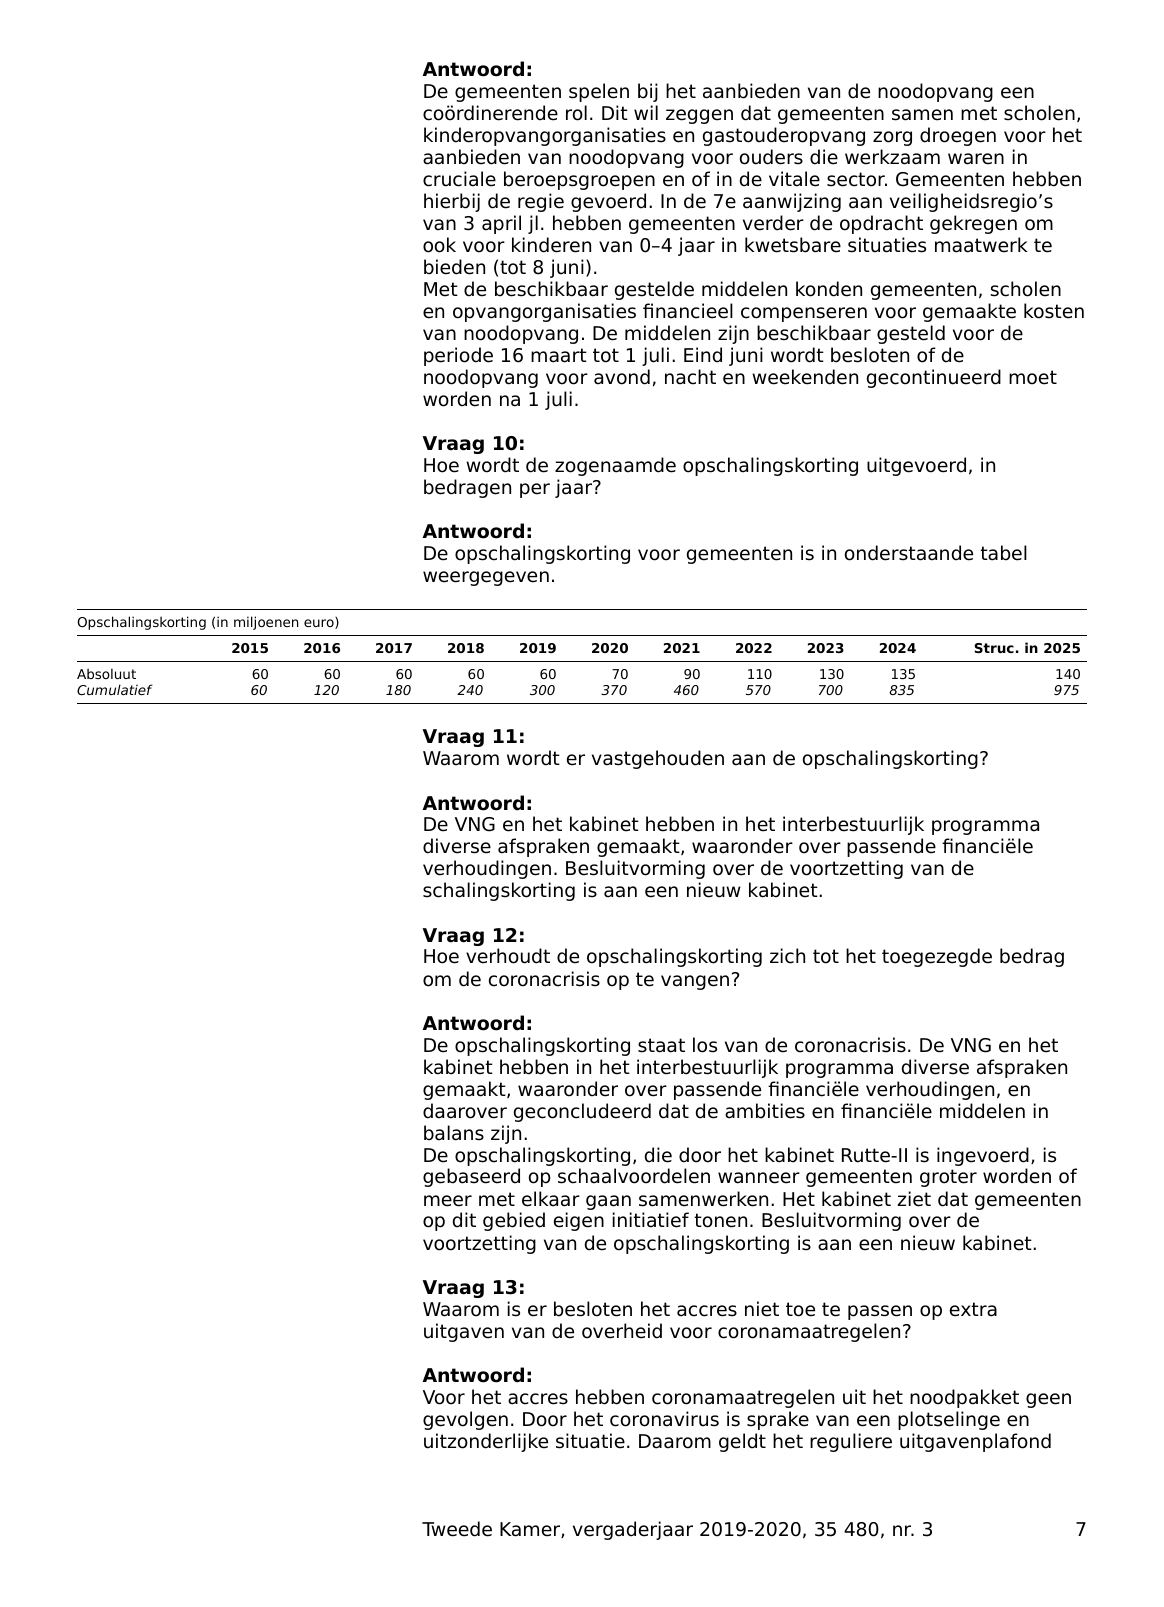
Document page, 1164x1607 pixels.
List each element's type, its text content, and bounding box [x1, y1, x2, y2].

table_cell 370 [563, 683, 634, 703]
table_cell 70 [563, 662, 634, 683]
text De VNG en het kabinet hebben in het interbestuurlijk programma diverse afspraken gemaakt, waaronder over passende financiële verhoudingen. Besluitvorming over de voortzetting van de schalingskorting is aan een nieuw kabinet. [422, 814, 1087, 902]
table_header Opschalingskorting (in miljoenen euro) [77, 610, 1087, 635]
text Vraag 13: [422, 1277, 1087, 1298]
text Hoe wordt de zogenaamde opschalingskorting uitgevoerd, in bedragen per jaar? [422, 455, 1087, 499]
table_cell 835 [850, 683, 922, 703]
text Waarom is er besloten het accres niet toe te passen op extra uitgaven van de overheid voor coronamaatregelen? [422, 1298, 1087, 1342]
table_cell 90 [634, 662, 706, 683]
table_cell 60 [490, 662, 562, 683]
table_cell 60 [347, 662, 418, 683]
table_cell Absoluut [77, 662, 203, 683]
table_cell 2018 [419, 636, 490, 661]
table_cell 130 [778, 662, 850, 683]
table_cell 975 [922, 683, 1087, 703]
table_cell 2017 [347, 636, 418, 661]
table_cell 60 [203, 662, 274, 683]
table_cell 60 [275, 662, 347, 683]
text De opschalingskorting, die door het kabinet Rutte-II is ingevoerd, is gebaseerd op schaalvoordelen wanneer gemeenten groter worden of meer met elkaar gaan samenwerken. Het kabinet ziet dat gemeenten op dit gebied eigen initiatief tonen. Besluitvorming over de voortzetting van de opschalingskorting is aan een nieuw kabinet. [422, 1144, 1087, 1254]
table_cell Struc. in 2025 [922, 636, 1087, 661]
table_cell 2015 [203, 636, 274, 661]
table_cell 120 [275, 683, 347, 703]
text Antwoord: [422, 521, 1087, 543]
table_cell 2020 [563, 636, 634, 661]
table_cell 60 [203, 683, 274, 703]
text Antwoord: [422, 792, 1087, 814]
table_cell 2024 [850, 636, 922, 661]
table_cell 570 [706, 683, 778, 703]
text Voor het accres hebben coronamaatregelen uit het noodpakket geen gevolgen. Door het coronavirus is sprake van een plotselinge en uitzonderlijke situatie. Daarom geldt het reguliere uitgavenplafond [422, 1387, 1087, 1453]
text Antwoord: [422, 59, 1087, 81]
table_cell 2022 [706, 636, 778, 661]
table_cell Cumulatief [77, 683, 203, 703]
table_cell 460 [634, 683, 706, 703]
table_cell 700 [778, 683, 850, 703]
table_cell 60 [419, 662, 490, 683]
text Met de beschikbaar gestelde middelen konden gemeenten, scholen en opvangorganisaties financieel compenseren voor gemaakte kosten van noodopvang. De middelen zijn beschikbaar gesteld voor de periode 16 maart tot 1 juli. Eind juni wordt besloten of de noodopvang voor avond, nacht en weekenden gecontinueerd moet worden na 1 juli. [422, 279, 1087, 411]
table_cell 180 [347, 683, 418, 703]
text De gemeenten spelen bij het aanbieden van de noodopvang een coördinerende rol. Dit wil zeggen dat gemeenten samen met scholen, kinderopvangorganisaties en gastouderopvang zorg droegen voor het aanbieden van noodopvang voor ouders die werkzaam waren in cruciale beroepsgroepen en of in de vitale sector. Gemeenten hebben hierbij de regie gevoerd. In de 7e aanwijzing aan veiligheidsregio’s van 3 april jl. hebben gemeenten verder de opdracht gekregen om ook voor kinderen van 0–4 jaar in kwetsbare situaties maatwerk te bieden (tot 8 juni). [422, 81, 1087, 279]
table_cell 110 [706, 662, 778, 683]
table_cell 2021 [634, 636, 706, 661]
table_cell 2019 [490, 636, 562, 661]
text Hoe verhoudt de opschalingskorting zich tot het toegezegde bedrag om de coronacrisis op te vangen? [422, 946, 1087, 990]
table_cell 240 [419, 683, 490, 703]
table_cell [77, 636, 203, 661]
table_cell 135 [850, 662, 922, 683]
text De opschalingskorting voor gemeenten is in onderstaande tabel weergegeven. [422, 543, 1087, 587]
text Antwoord: [422, 1013, 1087, 1034]
text Vraag 11: [422, 726, 1087, 748]
text Waarom wordt er vastgehouden aan de opschalingskorting? [422, 748, 1087, 770]
text Vraag 10: [422, 433, 1087, 455]
text Vraag 12: [422, 924, 1087, 946]
table_cell 140 [922, 662, 1087, 683]
table_cell 300 [490, 683, 562, 703]
text De opschalingskorting staat los van de coronacrisis. De VNG en het kabinet hebben in het interbestuurlijk programma diverse afspraken gemaakt, waaronder over passende financiële verhoudingen, en daarover geconcludeerd dat de ambities en financiële middelen in balans zijn. [422, 1034, 1087, 1144]
text Antwoord: [422, 1365, 1087, 1387]
table_cell 2016 [275, 636, 347, 661]
table_cell 2023 [778, 636, 850, 661]
